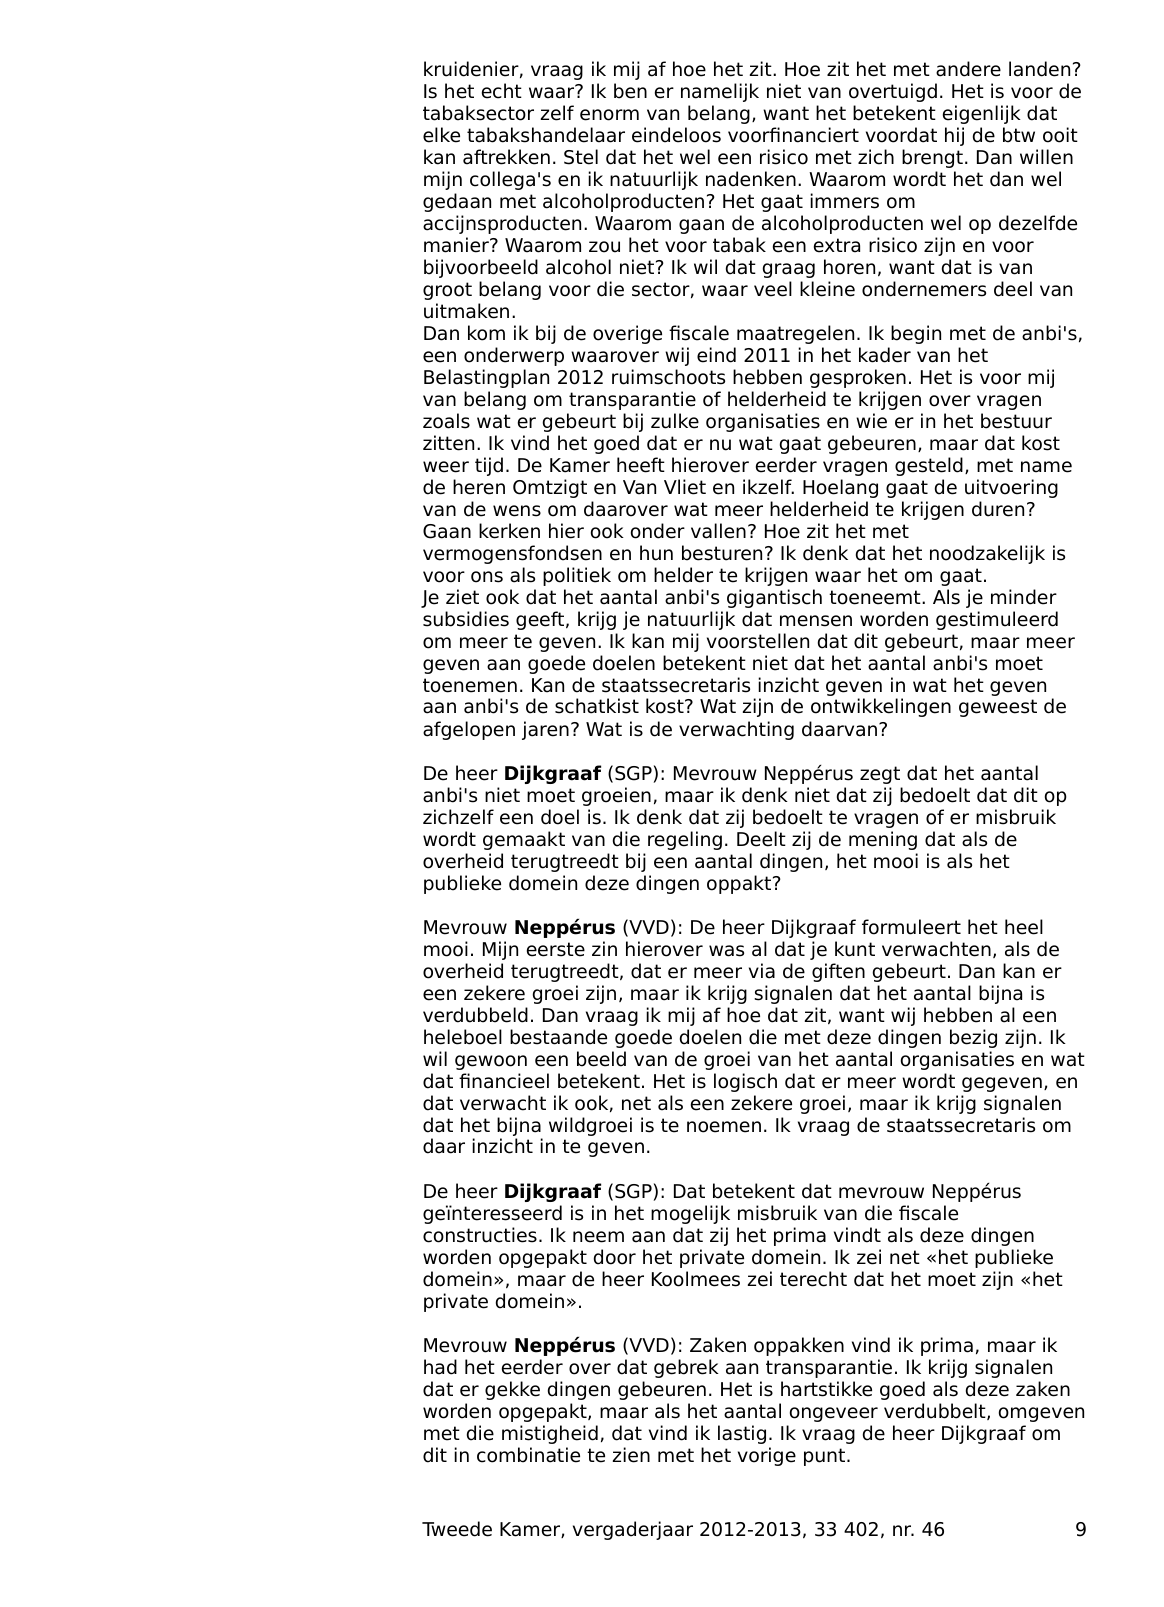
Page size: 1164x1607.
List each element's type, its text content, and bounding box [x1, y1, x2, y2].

text Mevrouw Neppérus (VVD): De heer Dijkgraaf formuleert het heel mooi. Mijn eerste zin hierover was al dat je kunt verwachten, als de overheid terugtreedt, dat er meer via de giften gebeurt. Dan kan er een zekere groei zijn, maar ik krijg signalen dat het aantal bijna is verdubbeld. Dan vraag ik mij af hoe dat zit, want wij hebben al een heleboel bestaande goede doelen die met deze dingen bezig zijn. Ik wil gewoon een beeld van de groei van het aantal organisaties en wat dat financieel betekent. Het is logisch dat er meer wordt gegeven, en dat verwacht ik ook, net als een zekere groei, maar ik krijg signalen dat het bijna wildgroei is te noemen. Ik vraag de staatssecretaris om daar inzicht in te geven. [422, 917, 1087, 1158]
text Mevrouw Neppérus (VVD): Zaken oppakken vind ik prima, maar ik had het eerder over dat gebrek aan transparantie. Ik krijg signalen dat er gekke dingen gebeuren. Het is hartstikke goed als deze zaken worden opgepakt, maar als het aantal ongeveer verdubbelt, omgeven met die mistigheid, dat vind ik lastig. Ik vraag de heer Dijkgraaf om dit in combinatie te zien met het vorige punt. [422, 1335, 1087, 1467]
text Dan kom ik bij de overige fiscale maatregelen. Ik begin met de anbi's, een onderwerp waarover wij eind 2011 in het kader van het Belastingplan 2012 ruimschoots hebben gesproken. Het is voor mij van belang om transparantie of helderheid te krijgen over vragen zoals wat er gebeurt bij zulke organisaties en wie er in het bestuur zitten. Ik vind het goed dat er nu wat gaat gebeuren, maar dat kost weer tijd. De Kamer heeft hierover eerder vragen gesteld, met name de heren Omtzigt en Van Vliet en ikzelf. Hoelang gaat de uitvoering van de wens om daarover wat meer helderheid te krijgen duren? Gaan kerken hier ook onder vallen? Hoe zit het met vermogensfondsen en hun besturen? Ik denk dat het noodzakelijk is voor ons als politiek om helder te krijgen waar het om gaat. [422, 323, 1087, 587]
text De heer Dijkgraaf (SGP): Dat betekent dat mevrouw Neppérus geïnteresseerd is in het mogelijk misbruik van die fiscale constructies. Ik neem aan dat zij het prima vindt als deze dingen worden opgepakt door het private domein. Ik zei net «het publieke domein», maar de heer Koolmees zei terecht dat het moet zijn «het private domein». [422, 1181, 1087, 1312]
text Je ziet ook dat het aantal anbi's gigantisch toeneemt. Als je minder subsidies geeft, krijg je natuurlijk dat mensen worden gestimuleerd om meer te geven. Ik kan mij voorstellen dat dit gebeurt, maar meer geven aan goede doelen betekent niet dat het aantal anbi's moet toenemen. Kan de staatssecretaris inzicht geven in wat het geven aan anbi's de schatkist kost? Wat zijn de ontwikkelingen geweest de afgelopen jaren? Wat is de verwachting daarvan? [422, 587, 1087, 740]
text De heer Dijkgraaf (SGP): Mevrouw Neppérus zegt dat het aantal anbi's niet moet groeien, maar ik denk niet dat zij bedoelt dat dit op zichzelf een doel is. Ik denk dat zij bedoelt te vragen of er misbruik wordt gemaakt van die regeling. Deelt zij de mening dat als de overheid terugtreedt bij een aantal dingen, het mooi is als het publieke domein deze dingen oppakt? [422, 763, 1087, 894]
text kruidenier, vraag ik mij af hoe het zit. Hoe zit het met andere landen? Is het echt waar? Ik ben er namelijk niet van overtuigd. Het is voor de tabaksector zelf enorm van belang, want het betekent eigenlijk dat elke tabakshandelaar eindeloos voorfinanciert voordat hij de btw ooit kan aftrekken. Stel dat het wel een risico met zich brengt. Dan willen mijn collega's en ik natuurlijk nadenken. Waarom wordt het dan wel gedaan met alcoholproducten? Het gaat immers om accijnsproducten. Waarom gaan de alcoholproducten wel op dezelfde manier? Waarom zou het voor tabak een extra risico zijn en voor bijvoorbeeld alcohol niet? Ik wil dat graag horen, want dat is van groot belang voor die sector, waar veel kleine ondernemers deel van uitmaken. [422, 59, 1087, 323]
